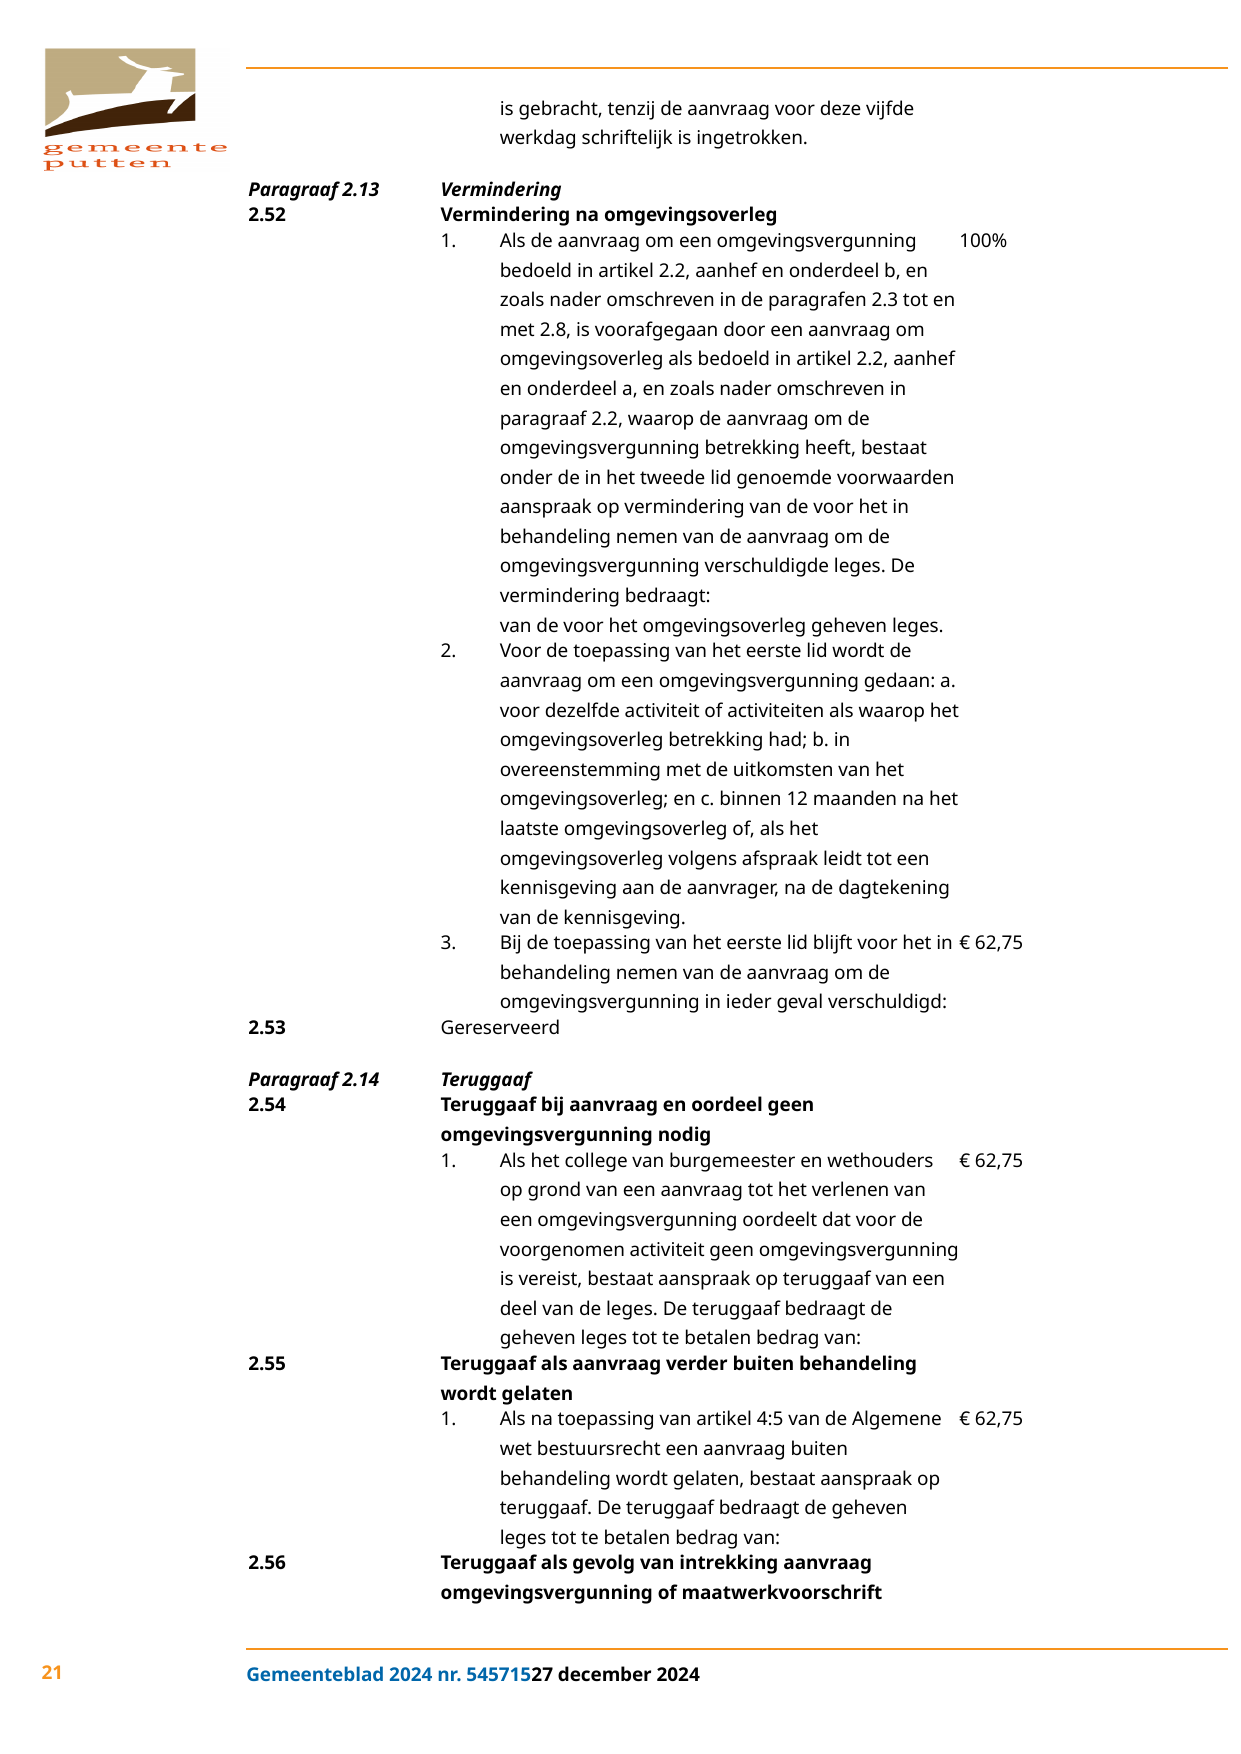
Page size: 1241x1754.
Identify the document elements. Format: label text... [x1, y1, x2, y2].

table_cell [959, 95, 1152, 150]
table_cell 2.54 [248, 1092, 440, 1147]
table_cell Teruggaaf als aanvraag verder buiten behandeling wordt gelaten [440, 1350, 959, 1406]
table_cell € 62,75 [959, 1406, 1152, 1549]
table_cell Voor de toepassing van het eerste lid wordt de aanvraag om een omgevingsvergunning gedaan: a. voor dezelfde activiteit of activiteiten als waarop het omgevingsoverleg betrekking had; b. in overeenstemming met de uitkomsten van het omgevingsoverleg; en c. binnen 12 maanden na het laatste omgevingsoverleg of, als het omgevingsoverleg volgens afspraak leidt tot een kennisgeving aan de aanvrager, na de dagtekening van de kennisgeving. [440, 638, 959, 929]
table_cell Teruggaaf bij aanvraag en oordeel geen omgevingsvergunning nodig [440, 1092, 959, 1147]
table_cell [959, 638, 1152, 929]
table_cell [248, 930, 440, 1014]
table_cell [959, 1092, 1152, 1147]
table_cell € 62,75 [959, 930, 1152, 1014]
table_cell [248, 150, 440, 176]
table_cell 2.56 [248, 1550, 440, 1605]
table_cell [959, 176, 1152, 202]
table_cell Bij de toepassing van het eerste lid blijft voor het in behandeling nemen van de aanvraag om de omgevingsvergunning in ieder geval verschuldigd: [440, 930, 959, 1014]
table_cell Teruggaaf [440, 1066, 959, 1092]
table_cell [248, 227, 440, 638]
table_cell 2.52 [248, 202, 440, 227]
table_cell [440, 150, 959, 176]
table_cell Vermindering na omgevingsoverleg [440, 202, 959, 227]
table_cell [959, 150, 1152, 176]
table_cell [959, 1015, 1152, 1040]
table_cell [248, 1040, 440, 1066]
table_cell [248, 95, 440, 150]
table_cell [959, 1550, 1152, 1605]
table_cell Als na toepassing van artikel 4:5 van de Algemene wet bestuursrecht een aanvraag buiten behandeling wordt gelaten, bestaat aanspraak op teruggaaf. De teruggaaf bedraagt de geheven leges tot te betalen bedrag van: [440, 1406, 959, 1549]
table_cell Teruggaaf als gevolg van intrekking aanvraag omgevingsvergunning of maatwerkvoorschrift [440, 1550, 959, 1605]
table_cell [440, 1040, 959, 1066]
table_cell € 62,75 [959, 1147, 1152, 1350]
table_cell Gereserveerd [440, 1015, 959, 1040]
table_cell Paragraaf 2.13 [248, 176, 440, 202]
table_cell [248, 638, 440, 929]
table_cell is gebracht, tenzij de aanvraag voor deze vijfde werkdag schriftelijk is ingetrokken. [440, 95, 959, 150]
table_cell Paragraaf 2.14 [248, 1066, 440, 1092]
table_cell Als de aanvraag om een omgevingsvergunning bedoeld in artikel 2.2, aanhef en onderdeel b, en zoals nader omschreven in de paragrafen 2.3 tot en met 2.8, is voorafgegaan door een aanvraag om omgevingsoverleg als bedoeld in artikel 2.2, aanhef en onderdeel a, en zoals nader omschreven in paragraaf 2.2, waarop de aanvraag om de omgevingsvergunning betrekking heeft, bestaat onder de in het tweede lid genoemde voorwaarden aanspraak op vermindering van de voor het in behandeling nemen van de aanvraag om de omgevingsvergunning verschuldigde leges. De vermindering bedraagt: van de voor het omgevingsoverleg geheven leges. [440, 227, 959, 638]
table_cell [959, 202, 1152, 227]
table_cell 2.55 [248, 1350, 440, 1406]
picture [41, 47, 231, 172]
table_cell Als het college van burgemeester en wethouders op grond van een aanvraag tot het verlenen van een omgevingsvergunning oordeelt dat voor de voorgenomen activiteit geen omgevingsvergunning is vereist, bestaat aanspraak op teruggaaf van een deel van de leges. De teruggaaf bedraagt de geheven leges tot te betalen bedrag van: [440, 1147, 959, 1350]
table_cell [248, 1147, 440, 1350]
table_cell 2.53 [248, 1015, 440, 1040]
table_cell [959, 1350, 1152, 1406]
table_cell Vermindering [440, 176, 959, 202]
table_cell [959, 1066, 1152, 1092]
table_cell [248, 1406, 440, 1549]
table_cell 100% [959, 227, 1152, 638]
table_cell [959, 1040, 1152, 1066]
